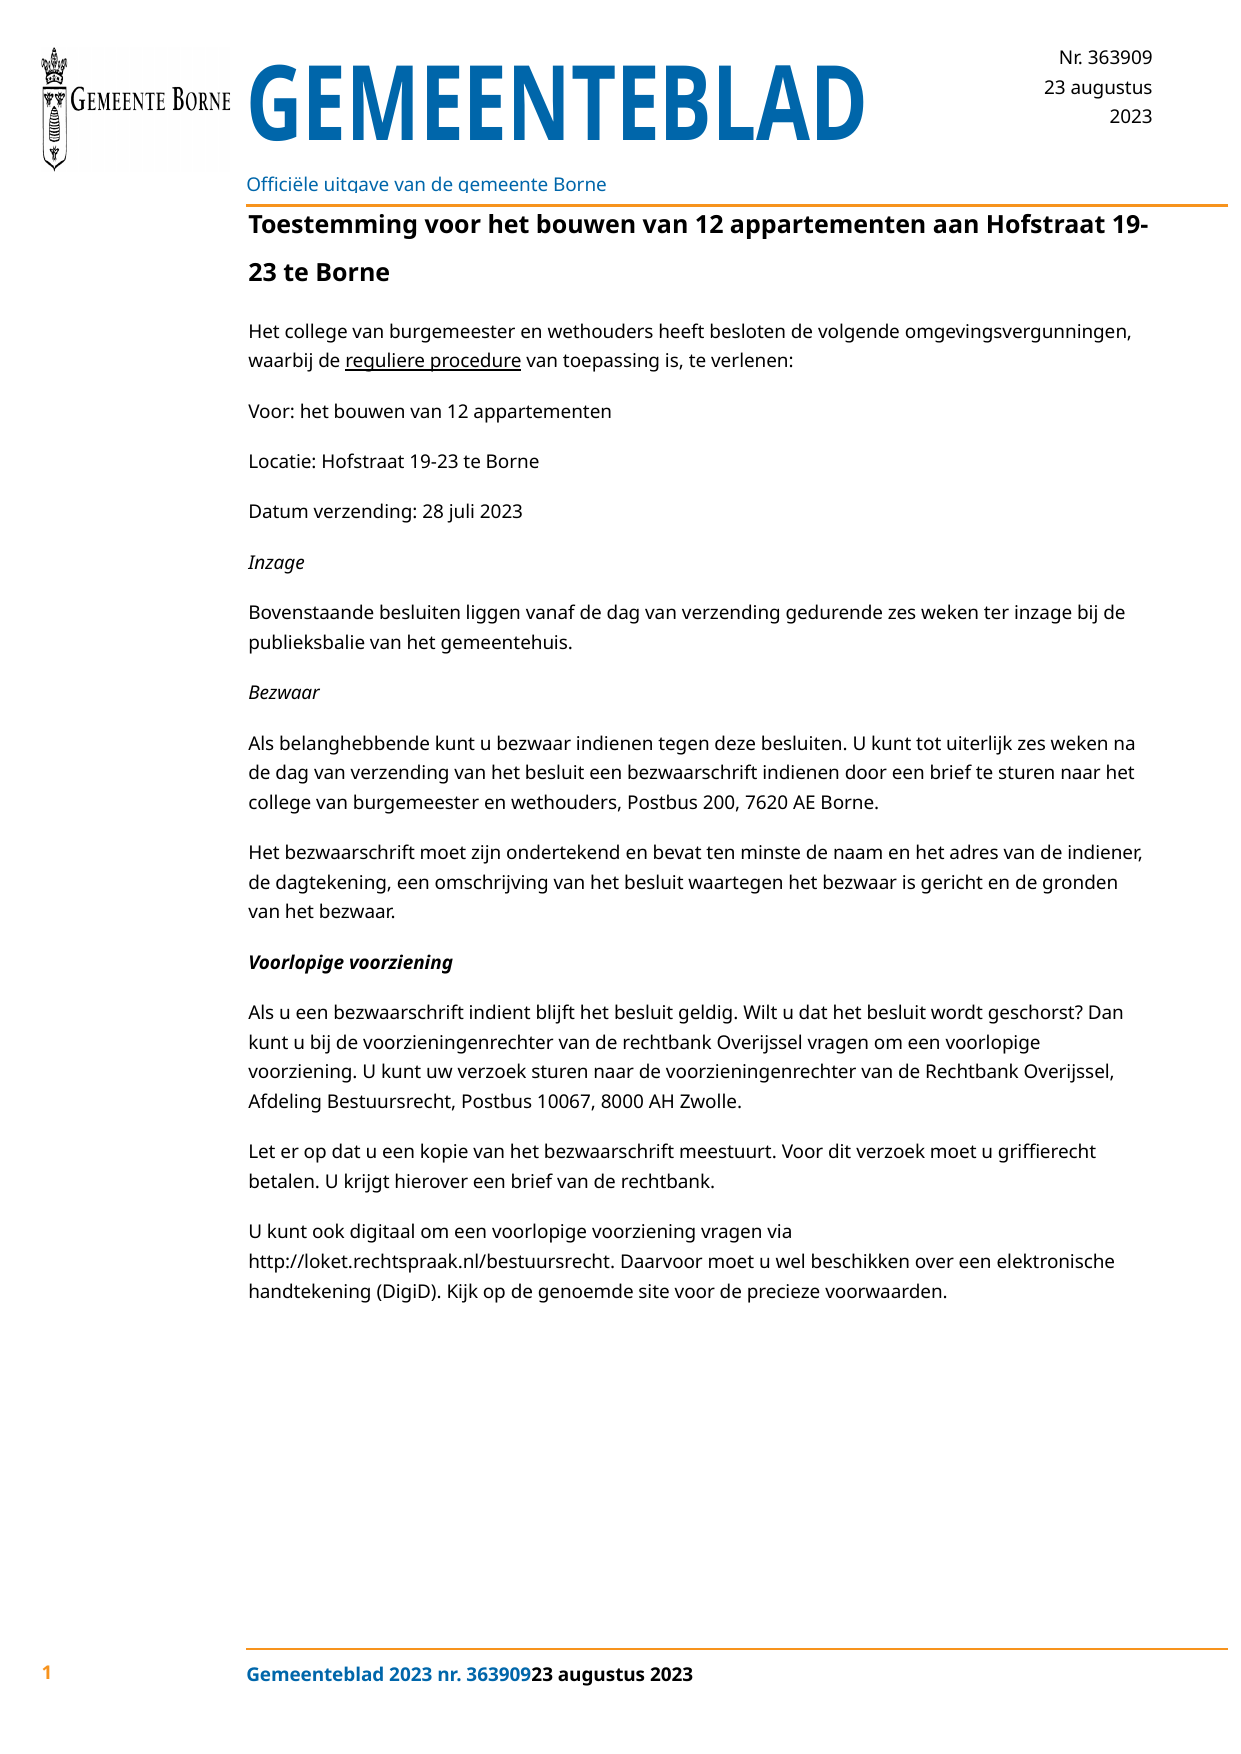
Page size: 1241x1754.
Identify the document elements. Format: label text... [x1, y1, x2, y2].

picture [41, 47, 231, 172]
text Inzage [248, 549, 1152, 575]
text Als belanghebbende kunt u bezwaar indienen tegen deze besluiten. U kunt tot uiterlijk zes weken na de dag van verzending van het besluit een bezwaarschrift indienen door een brief te sturen naar het college van burgemeester en wethouders, Postbus 200, 7620 AE Borne. [248, 730, 1152, 815]
text Het bezwaarschrift moet zijn ondertekend en bevat ten minste de naam en het adres van de indiener, de dagtekening, een omschrijving van het besluit waartegen het bezwaar is gericht en de gronden van het bezwaar. [248, 839, 1152, 924]
text Bovenstaande besluiten liggen vanaf de dag van verzending gedurende zes weken ter inzage bij de publieksbalie van het gemeentehuis. [248, 599, 1152, 655]
text U kunt ook digitaal om een voorlopige voorziening vragen via http://loket.rechtspraak.nl/bestuursrecht. Daarvoor moet u wel beschikken over een elektronische handtekening (DigiD). Kijk op de genoemde site voor de precieze voorwaarden. [248, 1219, 1152, 1304]
text Voor: het bouwen van 12 appartementen [248, 398, 1152, 424]
text Voorlopige voorziening [248, 949, 1152, 975]
text Datum verzending: 28 juli 2023 [248, 499, 1152, 524]
text Let er op dat u een kopie van het bezwaarschrift meestuurt. Voor dit verzoek moet u griffierecht betalen. U krijgt hierover een brief van de rechtbank. [248, 1139, 1152, 1194]
text Als u een bezwaarschrift indient blijft het besluit geldig. Wilt u dat het besluit wordt geschorst? Dan kunt u bij de voorzieningenrechter van de rechtbank Overijssel vragen om een voorlopige voorziening. U kunt uw verzoek sturen naar de voorzieningenrechter van de Rechtbank Overijssel, Afdeling Bestuursrecht, Postbus 10067, 8000 AH Zwolle. [248, 999, 1152, 1114]
text Locatie: Hofstraat 19-23 te Borne [248, 448, 1152, 474]
text Toestemming voor het bouwen van 12 appartementen aan Hofstraat 19-23 te Borne [248, 207, 1152, 288]
text Het college van burgemeester en wethouders heeft besloten de volgende omgevingsvergunningen, waarbij de reguliere procedure van toepassing is, te verlenen: [248, 318, 1152, 373]
text Bezwaar [248, 679, 1152, 705]
